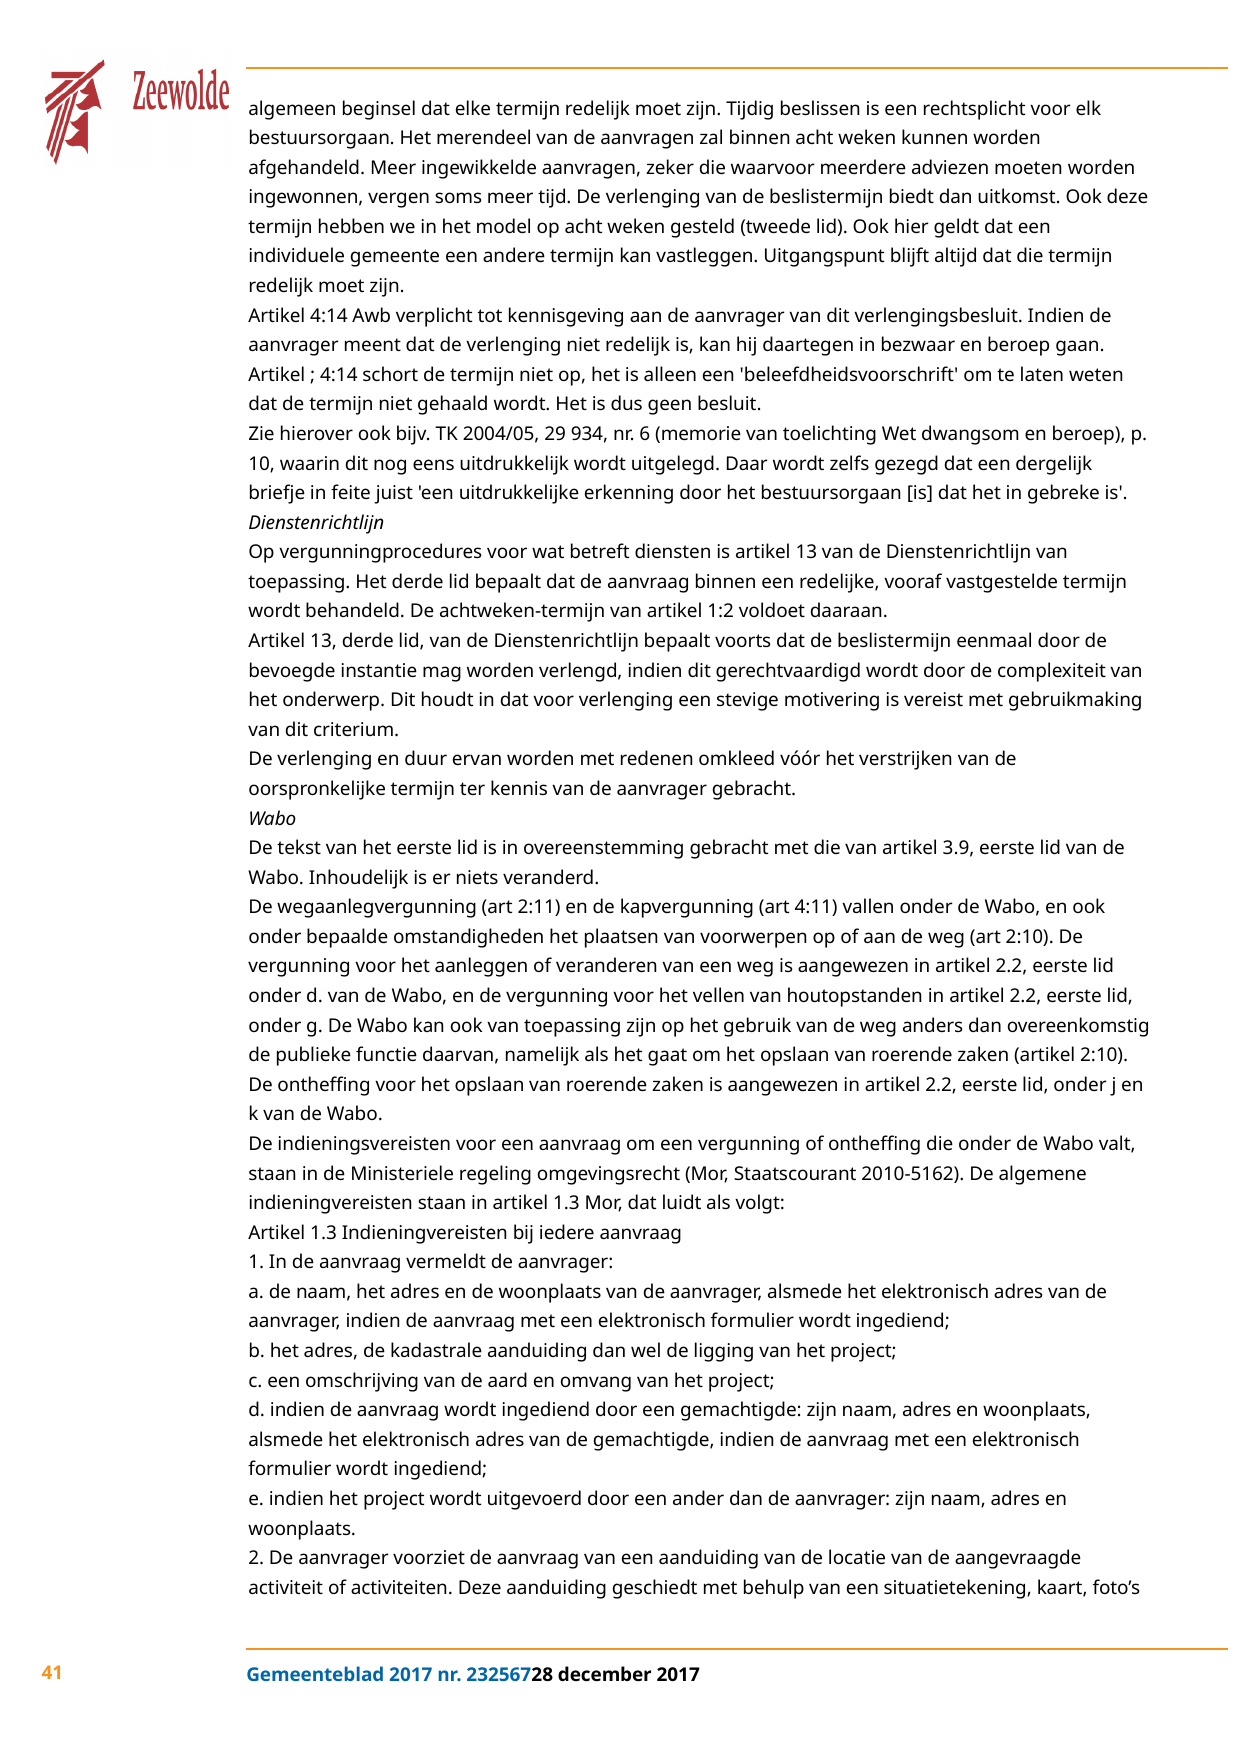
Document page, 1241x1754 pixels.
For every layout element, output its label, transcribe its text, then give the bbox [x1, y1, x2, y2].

text Artikel 4:14 Awb verplicht tot kennisgeving aan de aanvrager van dit verlengingsbesluit. Indien de aanvrager meent dat de verlenging niet redelijk is, kan hij daartegen in bezwaar en beroep gaan. Artikel ; 4:14 schort de termijn niet op, het is alleen een 'beleefdheidsvoorschrift' om te laten weten dat de termijn niet gehaald wordt. Het is dus geen besluit. [248, 302, 1152, 416]
text algemeen beginsel dat elke termijn redelijk moet zijn. Tijdig beslissen is een rechtsplicht voor elk bestuursorgaan. Het merendeel van de aanvragen zal binnen acht weken kunnen worden afgehandeld. Meer ingewikkelde aanvragen, zeker die waarvoor meerdere adviezen moeten worden ingewonnen, vergen soms meer tijd. De verlenging van de beslistermijn biedt dan uitkomst. Ook deze termijn hebben we in het model op acht weken gesteld (tweede lid). Ook hier geldt dat een individuele gemeente een andere termijn kan vastleggen. Uitgangspunt blijft altijd dat die termijn redelijk moet zijn. [248, 95, 1152, 298]
text Op vergunningprocedures voor wat betreft diensten is artikel 13 van de Dienstenrichtlijn van toepassing. Het derde lid bepaalt dat de aanvraag binnen een redelijke, vooraf vastgestelde termijn wordt behandeld. De achtweken-termijn van artikel 1:2 voldoet daaraan. [248, 538, 1152, 623]
text b. het adres, de kadastrale aanduiding dan wel de ligging van het project; [248, 1337, 1152, 1363]
text Zie hierover ook bijv. TK 2004/05, 29 934, nr. 6 (memorie van toelichting Wet dwangsom en beroep), p. 10, waarin dit nog eens uitdrukkelijk wordt uitgelegd. Daar wordt zelfs gezegd dat een dergelijk briefje in feite juist 'een uitdrukkelijke erkenning door het bestuursorgaan [is] dat het in gebreke is'. [248, 420, 1152, 505]
text a. de naam, het adres en de woonplaats van de aanvrager, alsmede het elektronisch adres van de aanvrager, indien de aanvraag met een elektronisch formulier wordt ingediend; [248, 1278, 1152, 1333]
text Dienstenrichtlijn [248, 509, 1152, 535]
text Artikel 13, derde lid, van de Dienstenrichtlijn bepaalt voorts dat de beslistermijn eenmaal door de bevoegde instantie mag worden verlengd, indien dit gerechtvaardigd wordt door de complexiteit van het onderwerp. Dit houdt in dat voor verlenging een stevige motivering is vereist met gebruikmaking van dit criterium. [248, 627, 1152, 742]
text De tekst van het eerste lid is in overeenstemming gebracht met die van artikel 3.9, eerste lid van de Wabo. Inhoudelijk is er niets veranderd. [248, 834, 1152, 890]
text De wegaanlegvergunning (art 2:11) en de kapvergunning (art 4:11) vallen onder de Wabo, en ook onder bepaalde omstandigheden het plaatsen van voorwerpen op of aan de weg (art 2:10). De vergunning voor het aanleggen of veranderen van een weg is aangewezen in artikel 2.2, eerste lid onder d. van de Wabo, en de vergunning voor het vellen van houtopstanden in artikel 2.2, eerste lid, onder g. De Wabo kan ook van toepassing zijn op het gebruik van de weg anders dan overeenkomstig de publieke functie daarvan, namelijk als het gaat om het opslaan van roerende zaken (artikel 2:10). De ontheffing voor het opslaan van roerende zaken is aangewezen in artikel 2.2, eerste lid, onder j en k van de Wabo. [248, 893, 1152, 1126]
text c. een omschrijving van de aard en omvang van het project; [248, 1367, 1152, 1393]
text 2. De aanvrager voorziet de aanvraag van een aanduiding van de locatie van de aangevraagde activiteit of activiteiten. Deze aanduiding geschiedt met behulp van een situatietekening, kaart, foto’s [248, 1544, 1152, 1600]
text d. indien de aanvraag wordt ingediend door een gemachtigde: zijn naam, adres en woonplaats, alsmede het elektronisch adres van de gemachtigde, indien de aanvraag met een elektronisch formulier wordt ingediend; [248, 1396, 1152, 1481]
text De indieningsvereisten voor een aanvraag om een vergunning of ontheffing die onder de Wabo valt, staan in de Ministeriele regeling omgevingsrecht (Mor, Staatscourant 2010-5162). De algemene indieningvereisten staan in artikel 1.3 Mor, dat luidt als volgt: [248, 1130, 1152, 1215]
text Artikel 1.3 Indieningvereisten bij iedere aanvraag [248, 1219, 1152, 1245]
text e. indien het project wordt uitgevoerd door een ander dan de aanvrager: zijn naam, adres en woonplaats. [248, 1485, 1152, 1541]
picture [41, 47, 231, 172]
text De verlenging en duur ervan worden met redenen omkleed vóór het verstrijken van de oorspronkelijke termijn ter kennis van de aanvrager gebracht. [248, 746, 1152, 801]
text Wabo [248, 805, 1152, 831]
text 1. In de aanvraag vermeldt de aanvrager: [248, 1248, 1152, 1274]
